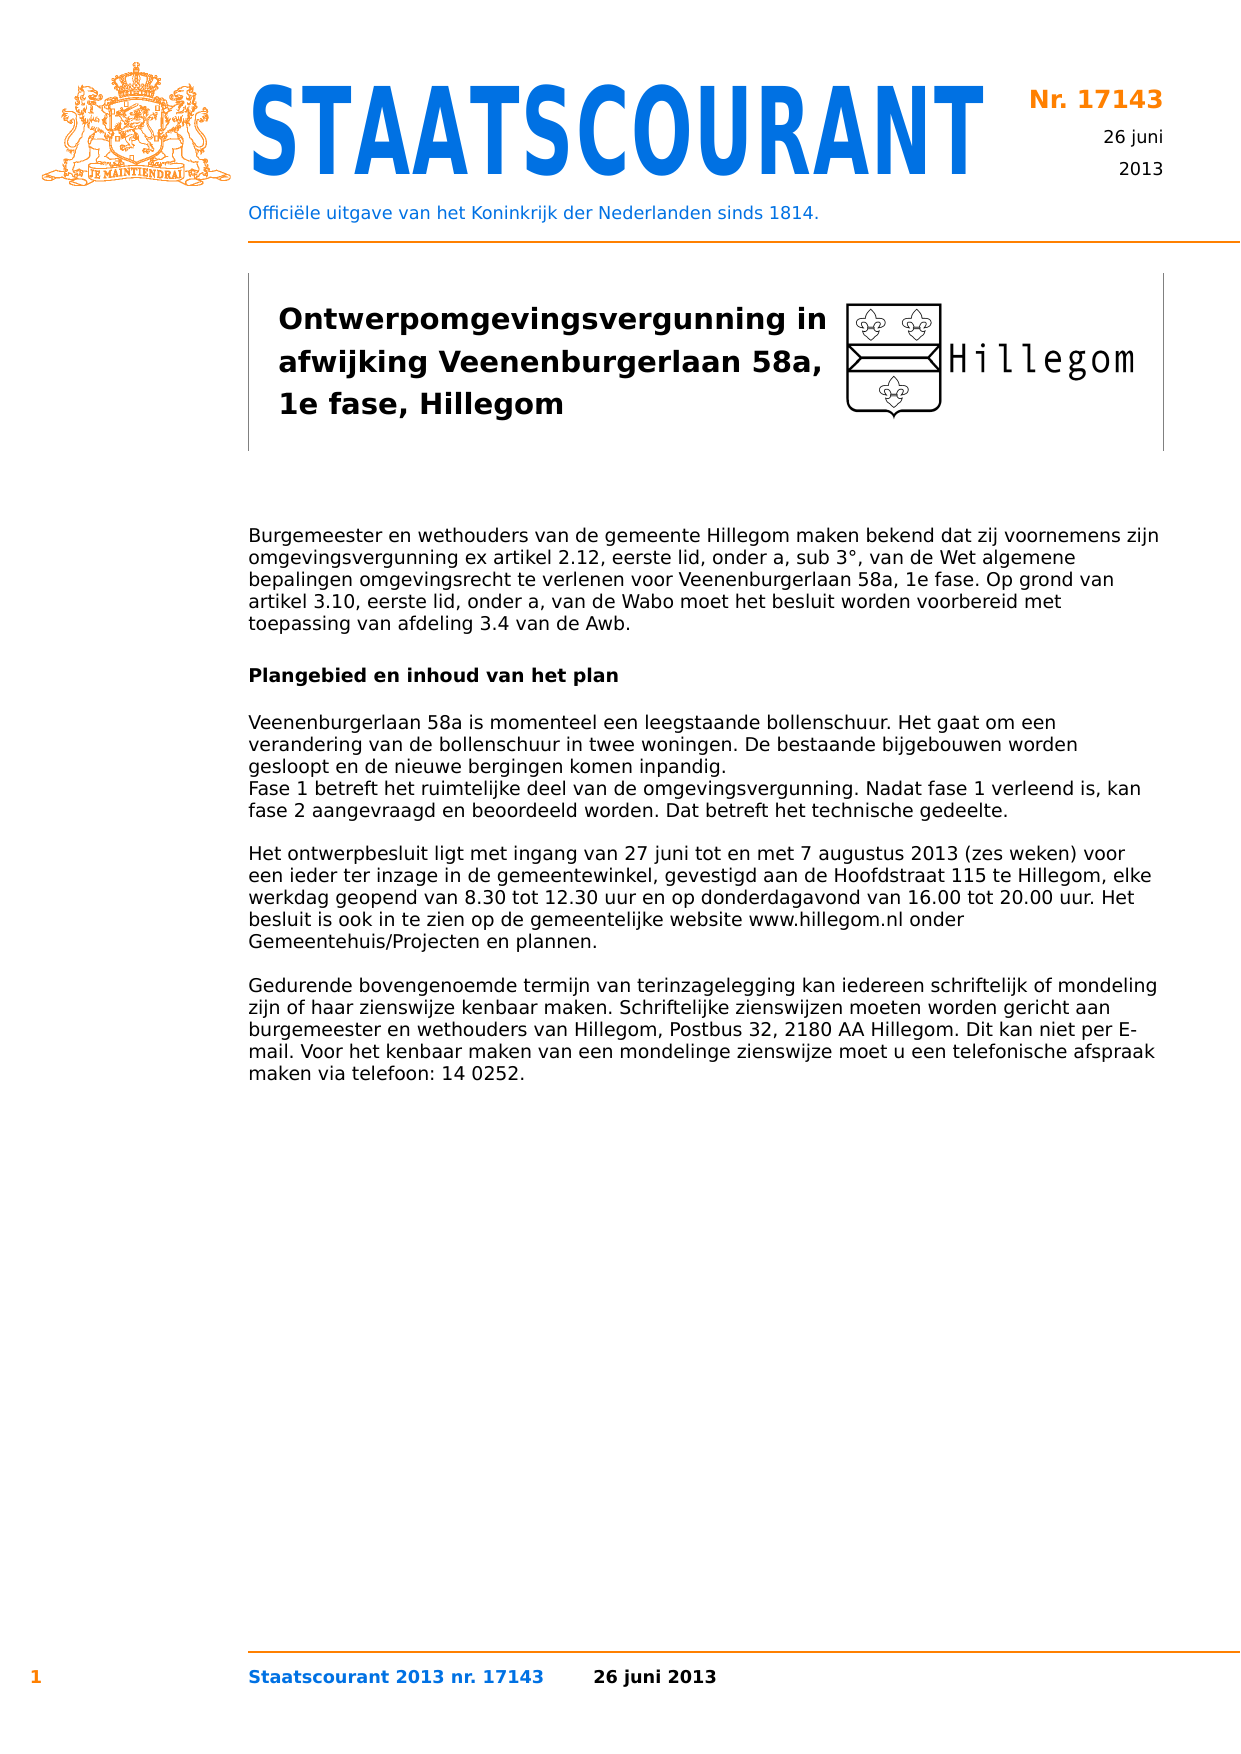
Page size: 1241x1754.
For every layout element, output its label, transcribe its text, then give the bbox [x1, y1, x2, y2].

picture [41, 62, 231, 186]
text Fase 1 betreft het ruimtelijke deel van de omgevingsvergunning. Nadat fase 1 verleend is, kan fase 2 aangevraagd en beoordeeld worden. Dat betreft het technische gedeelte. [248, 777, 1163, 821]
table_cell 2013 [998, 153, 1240, 203]
text Burgemeester en wethouders van de gemeente Hillegom maken bekend dat zij voornemens zijn omgevingsvergunning ex artikel 2.12, eerste lid, onder a, sub 3°, van de Wet algemene bepalingen omgevingsrecht te verlenen voor Veenenburgerlaan 58a, 1e fase. Op grond van artikel 3.10, eerste lid, onder a, van de Wabo moet het besluit worden voorbereid met toepassing van afdeling 3.4 van de Awb. [248, 525, 1163, 634]
text Het ontwerpbesluit ligt met ingang van 27 juni tot en met 7 augustus 2013 (zes weken) voor een ieder ter inzage in de gemeentewinkel, gevestigd aan de Hoofdstraat 115 te Hillegom, elke werkdag geopend van 8.30 tot 12.30 uur en op donderdagavond van 16.00 tot 20.00 uur. Het besluit is ook in te zien op de gemeentelijke website www.hillegom.nl onder Gemeentehuis/Projecten en plannen. [248, 843, 1163, 953]
text Veenenburgerlaan 58a is momenteel een leegstaande bollenschuur. Het gaat om een verandering van de bollenschuur in twee woningen. De bestaande bijgebouwen worden gesloopt en de nieuwe bergingen komen inpandig. [248, 712, 1163, 777]
table_header Nr. 17143 [998, 62, 1240, 121]
table_header STAATSCOURANT [248, 62, 998, 203]
subtitle Ontwerpomgevingsvergunning in afwijking Veenenburgerlaan 58a, 1e fase, Hillegom [249, 273, 1163, 451]
subtitle Plangebied en inhoud van het plan [248, 664, 1163, 687]
table_header [25, 62, 248, 241]
table_cell 26 juni [998, 121, 1240, 153]
table_cell Officiële uitgave van het Koninkrijk der Nederlanden sinds 1814. [248, 203, 1240, 241]
text Gedurende bovengenoemde termijn van terinzagelegging kan iedereen schriftelijk of mondeling zijn of haar zienswijze kenbaar maken. Schriftelijke zienswijzen moeten worden gericht aan burgemeester en wethouders van Hillegom, Postbus 32, 2180 AA Hillegom. Dit kan niet per E-mail. Voor het kenbaar maken van een mondelinge zienswijze moet u een telefonische afspraak maken via telefoon: 14 0252. [248, 975, 1163, 1085]
picture [844, 302, 1134, 421]
